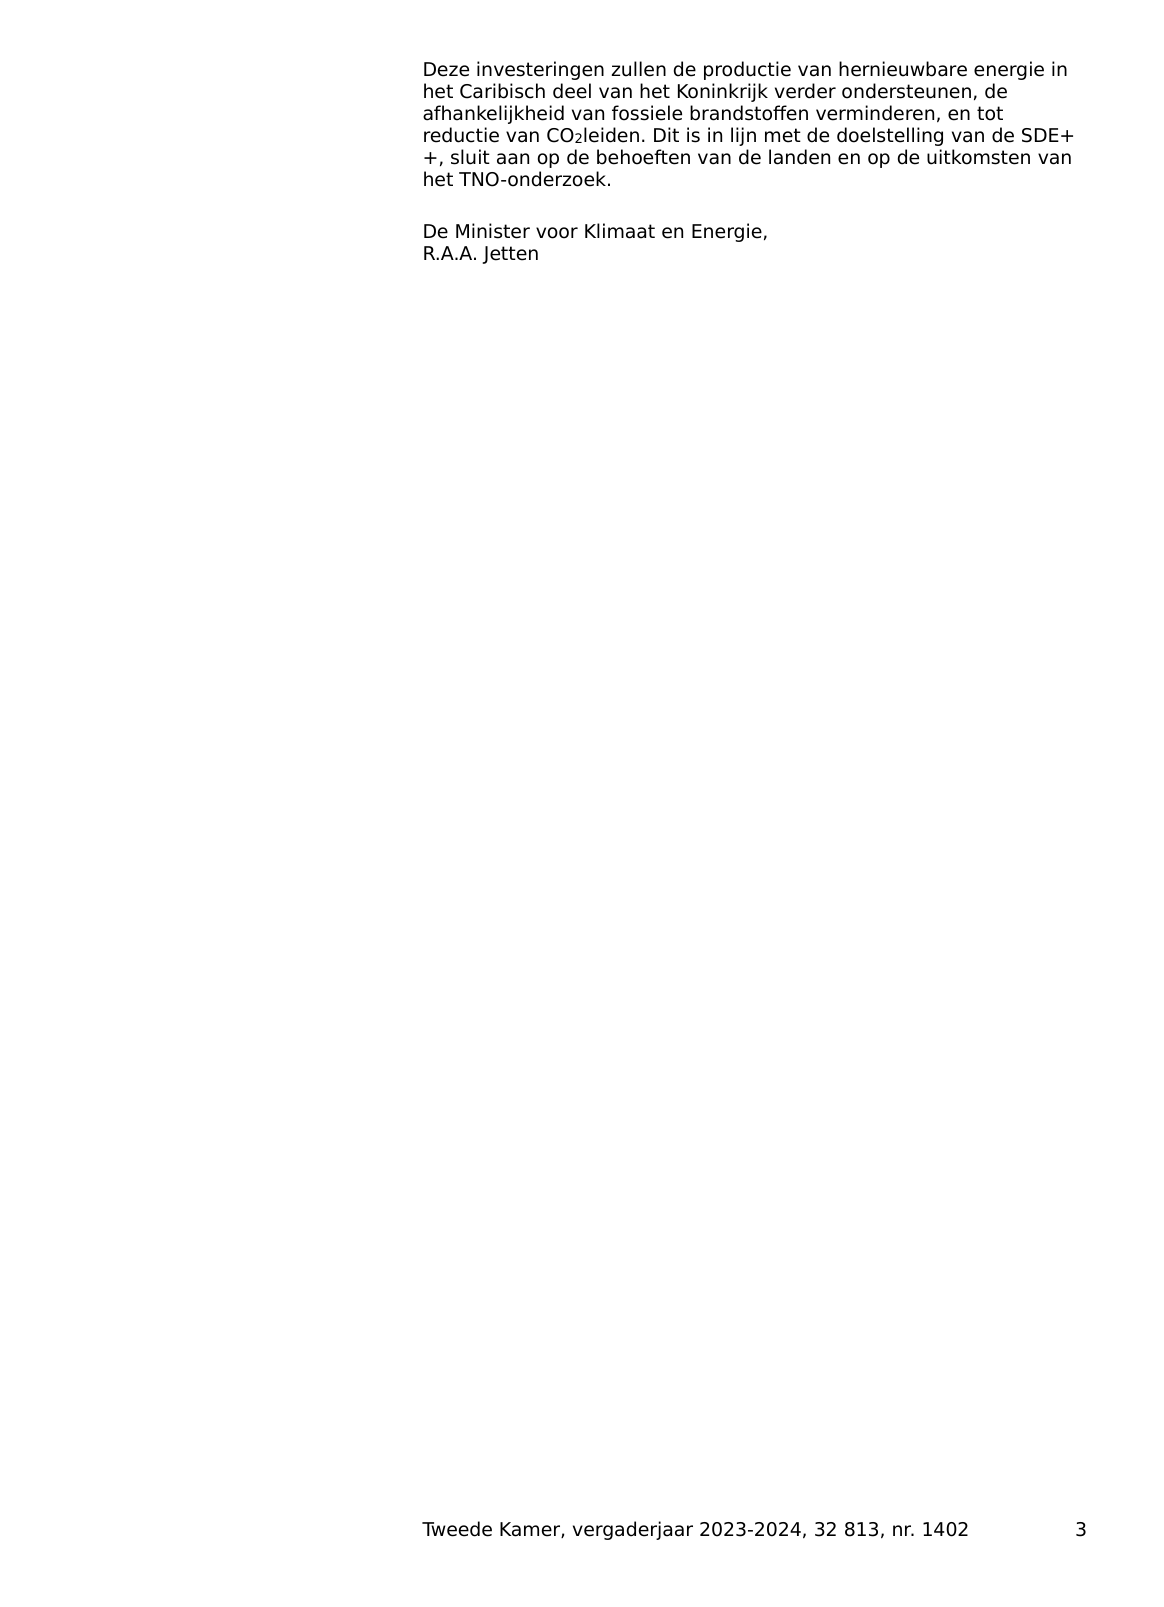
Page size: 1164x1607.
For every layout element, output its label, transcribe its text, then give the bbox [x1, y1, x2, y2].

text Deze investeringen zullen de productie van hernieuwbare energie in het Caribisch deel van het Koninkrijk verder ondersteunen, de afhankelijkheid van fossiele brandstoffen verminderen, en tot reductie van CO2leiden. Dit is in lijn met de doelstelling van de SDE++, sluit aan op de behoeften van de landen en op de uitkomsten van het TNO-onderzoek. [422, 59, 1087, 191]
text De Minister voor Klimaat en Energie, R.A.A. Jetten [422, 221, 1087, 265]
